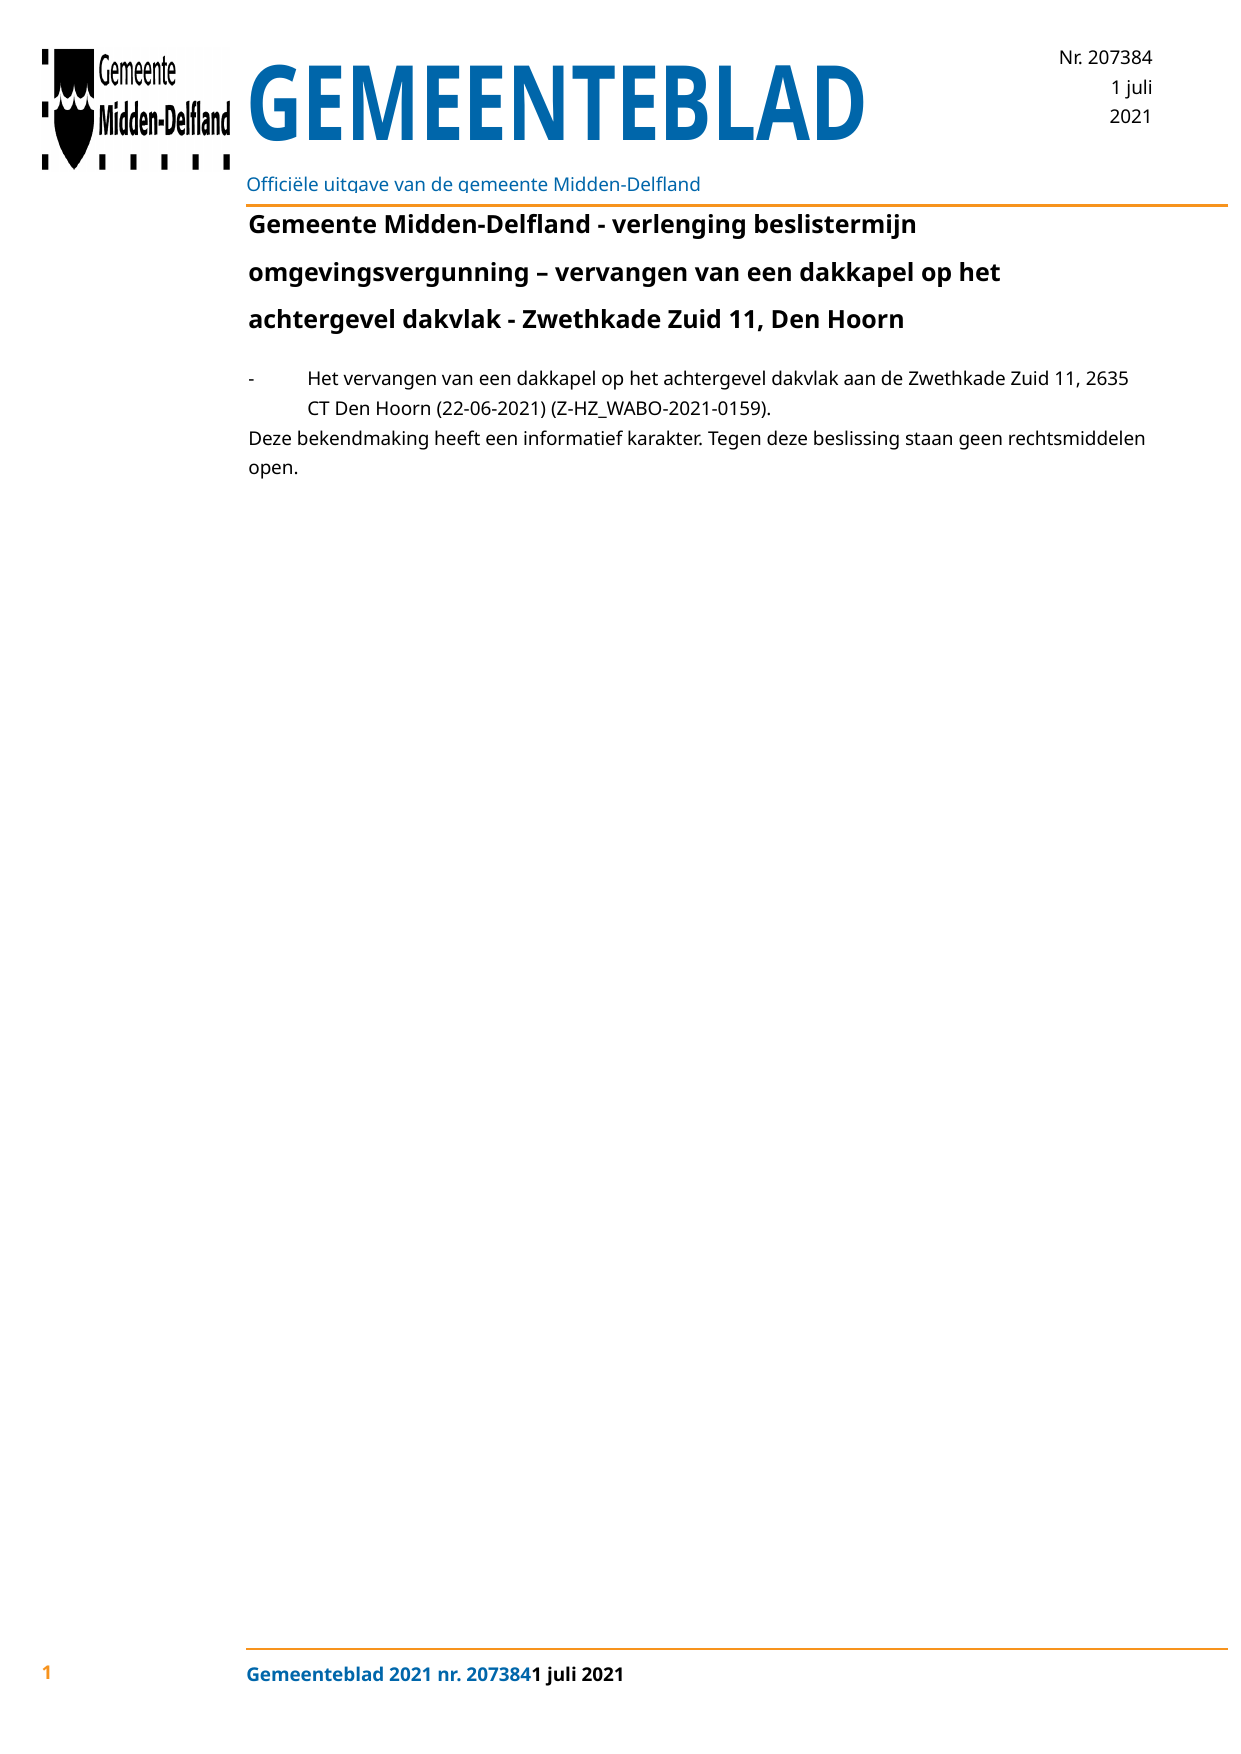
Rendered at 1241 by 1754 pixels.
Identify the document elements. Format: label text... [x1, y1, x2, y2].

text Deze bekendmaking heeft een informatief karakter. Tegen deze beslissing staan geen rechtsmiddelen open. [248, 425, 1152, 480]
picture [41, 47, 231, 172]
list Het vervangen van een dakkapel op het achtergevel dakvlak aan de Zwethkade Zuid 11, 2635 CT Den Hoorn (22-06-2021) (Z-HZ_WABO-2021-0159). [248, 366, 1152, 421]
text Gemeente Midden-Delfland - verlenging beslistermijn omgevingsvergunning – vervangen van een dakkapel op het achtergevel dakvlak - Zwethkade Zuid 11, Den Hoorn [248, 207, 1152, 336]
